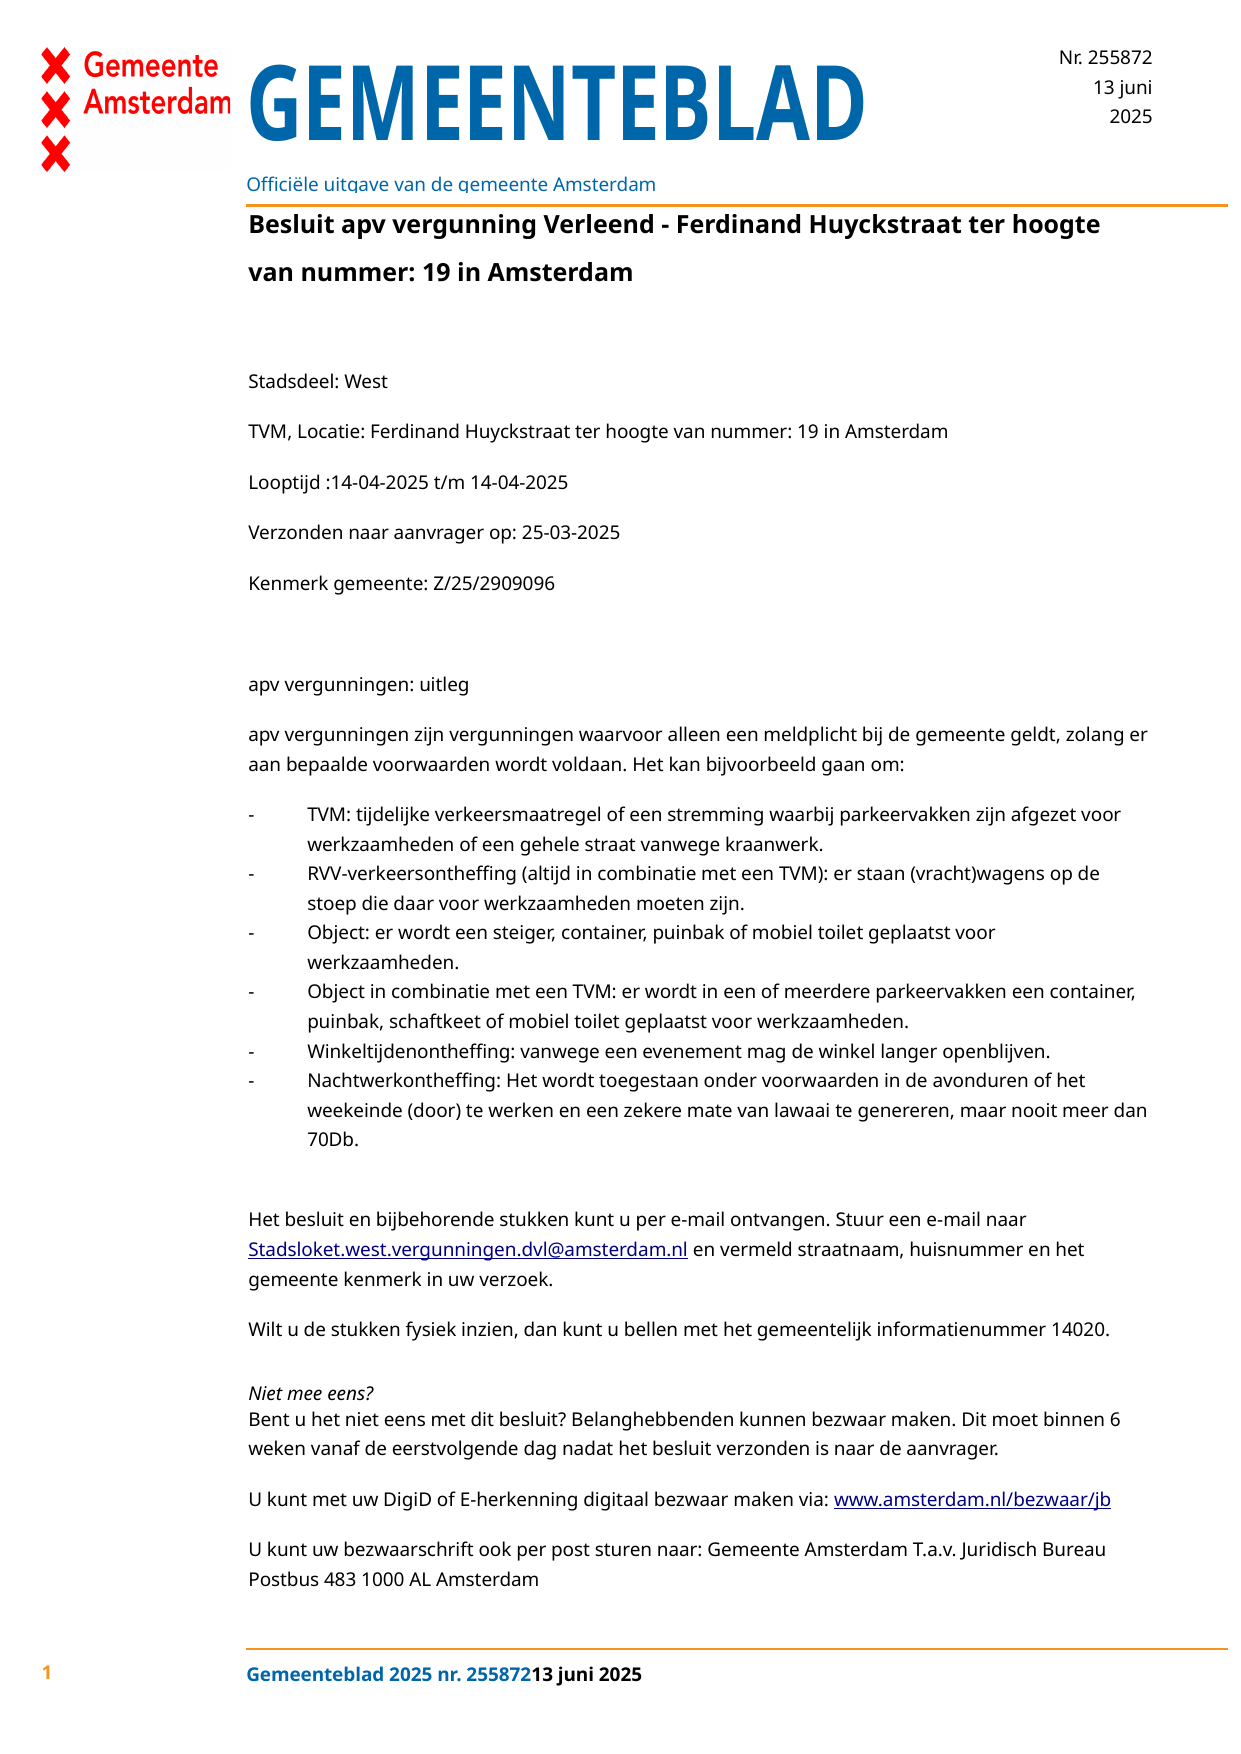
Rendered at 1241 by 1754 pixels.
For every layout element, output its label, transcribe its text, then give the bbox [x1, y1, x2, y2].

list TVM: tijdelijke verkeersmaatregel of een stremming waarbij parkeervakken zijn afgezet voor werkzaamheden of een gehele straat vanwege kraanwerk. [248, 801, 1152, 857]
list Nachtwerkontheffing: Het wordt toegestaan onder voorwaarden in de avonduren of het weekeinde (door) te werken en een zekere mate van lawaai te genereren, maar nooit meer dan 70Db. [248, 1067, 1152, 1152]
text apv vergunningen: uitleg [248, 671, 1152, 697]
text Verzonden naar aanvrager op: 25-03-2025 [248, 519, 1152, 545]
text Stadsdeel: West [248, 368, 1152, 394]
text Bent u het niet eens met dit besluit? Belanghebbenden kunnen bezwaar maken. Dit moet binnen 6 weken vanaf de eerstvolgende dag nadat het besluit verzonden is naar de aanvrager. [248, 1406, 1152, 1461]
list Object in combinatie met een TVM: er wordt in een of meerdere parkeervakken een container, puinbak, schaftkeet of mobiel toilet geplaatst voor werkzaamheden. [248, 979, 1152, 1034]
list RVV-verkeersontheffing (altijd in combinatie met een TVM): er staan (vracht)wagens op de stoep die daar voor werkzaamheden moeten zijn. [248, 860, 1152, 916]
text Het besluit en bijbehorende stukken kunt u per e-mail ontvangen. Stuur een e-mail naar Stadsloket.west.vergunningen.dvl@amsterdam.nl en vermeld straatnaam, huisnummer en het gemeente kenmerk in uw verzoek. [248, 1207, 1152, 1292]
list Winkeltijdenontheffing: vanwege een evenement mag de winkel langer openblijven. [248, 1038, 1152, 1064]
list Object: er wordt een steiger, container, puinbak of mobiel toilet geplaatst voor werkzaamheden. [248, 919, 1152, 975]
text apv vergunningen zijn vergunningen waarvoor alleen een meldplicht bij de gemeente geldt, zolang er aan bepaalde voorwaarden wordt voldaan. Het kan bijvoorbeeld gaan om: [248, 721, 1152, 777]
text Looptijd :14-04-2025 t/m 14-04-2025 [248, 469, 1152, 495]
text Kenmerk gemeente: Z/25/2909096 [248, 570, 1152, 596]
text U kunt met uw DigiD of E-herkenning digitaal bezwaar maken via: www.amsterdam.nl/bezwaar/jb [248, 1486, 1152, 1512]
text Niet mee eens? [248, 1380, 1152, 1406]
text Wilt u de stukken fysiek inzien, dan kunt u bellen met het gemeentelijk informatienummer 14020. [248, 1316, 1152, 1342]
text U kunt uw bezwaarschrift ook per post sturen naar: Gemeente Amsterdam T.a.v. Juridisch Bureau Postbus 483 1000 AL Amsterdam [248, 1536, 1152, 1592]
text TVM, Locatie: Ferdinand Huyckstraat ter hoogte van nummer: 19 in Amsterdam [248, 419, 1152, 444]
text Besluit apv vergunning Verleend - Ferdinand Huyckstraat ter hoogte van nummer: 19 in Amsterdam [248, 207, 1152, 288]
picture [41, 47, 231, 172]
